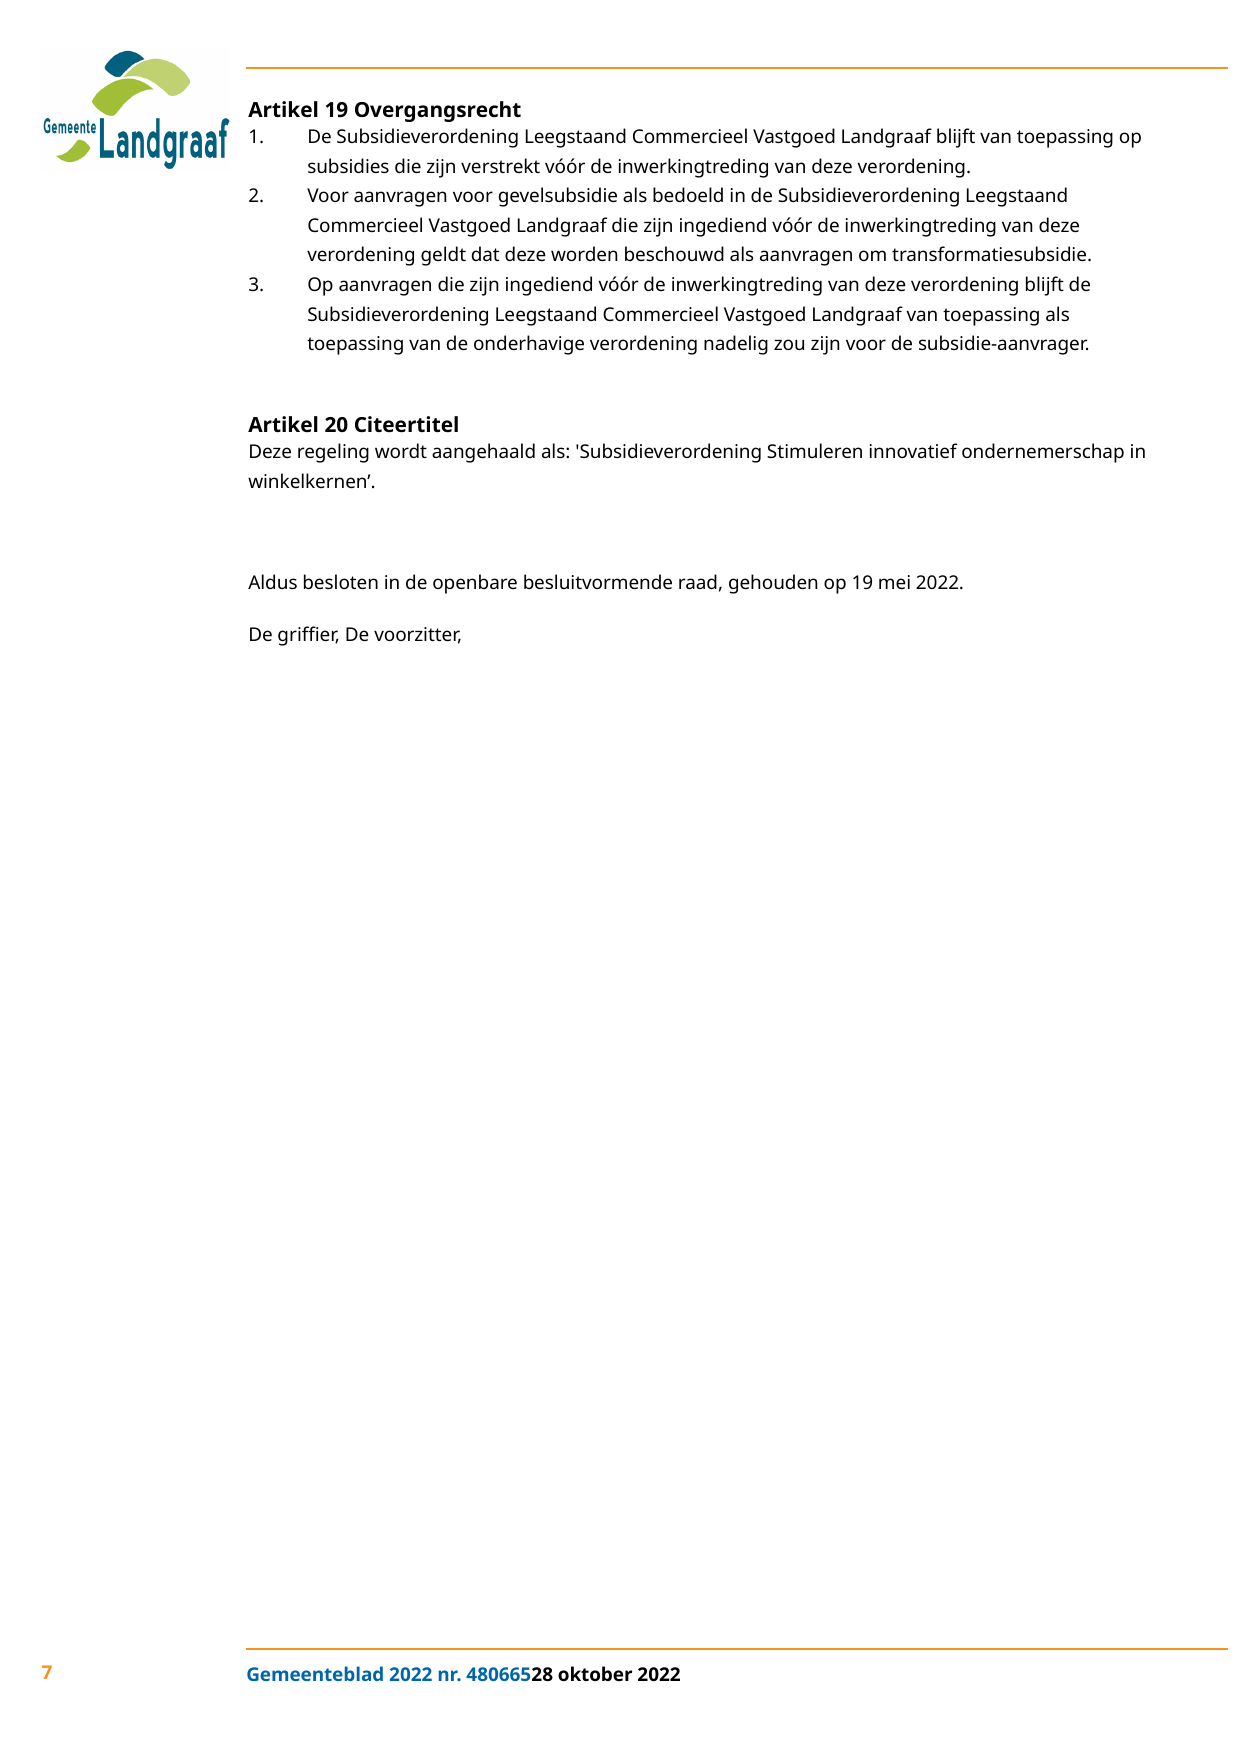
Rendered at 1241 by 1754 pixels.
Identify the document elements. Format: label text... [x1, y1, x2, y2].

list De Subsidieverordening Leegstaand Commercieel Vastgoed Landgraaf blijft van toepassing op subsidies die zijn verstrekt vóór de inwerkingtreding van deze verordening. [248, 123, 1152, 178]
picture [41, 47, 231, 172]
text Aldus besloten in de openbare besluitvormende raad, gehouden op 19 mei 2022. [248, 569, 1152, 595]
text Deze regeling wordt aangehaald als: 'Subsidieverordening Stimuleren innovatief ondernemerschap in winkelkernen’. [248, 439, 1152, 494]
list Op aanvragen die zijn ingediend vóór de inwerkingtreding van deze verordening blijft de Subsidieverordening Leegstaand Commercieel Vastgoed Landgraaf van toepassing als toepassing van de onderhavige verordening nadelig zou zijn voor de subsidie-aanvrager. [248, 271, 1152, 356]
text De griffier, De voorzitter, [248, 621, 1152, 646]
text Artikel 19 Overgangsrecht [248, 95, 1152, 123]
text Artikel 20 Citeertitel [248, 410, 1152, 439]
list Voor aanvragen voor gevelsubsidie als bedoeld in de Subsidieverordening Leegstaand Commercieel Vastgoed Landgraaf die zijn ingediend vóór de inwerkingtreding van deze verordening geldt dat deze worden beschouwd als aanvragen om transformatiesubsidie. [248, 182, 1152, 267]
